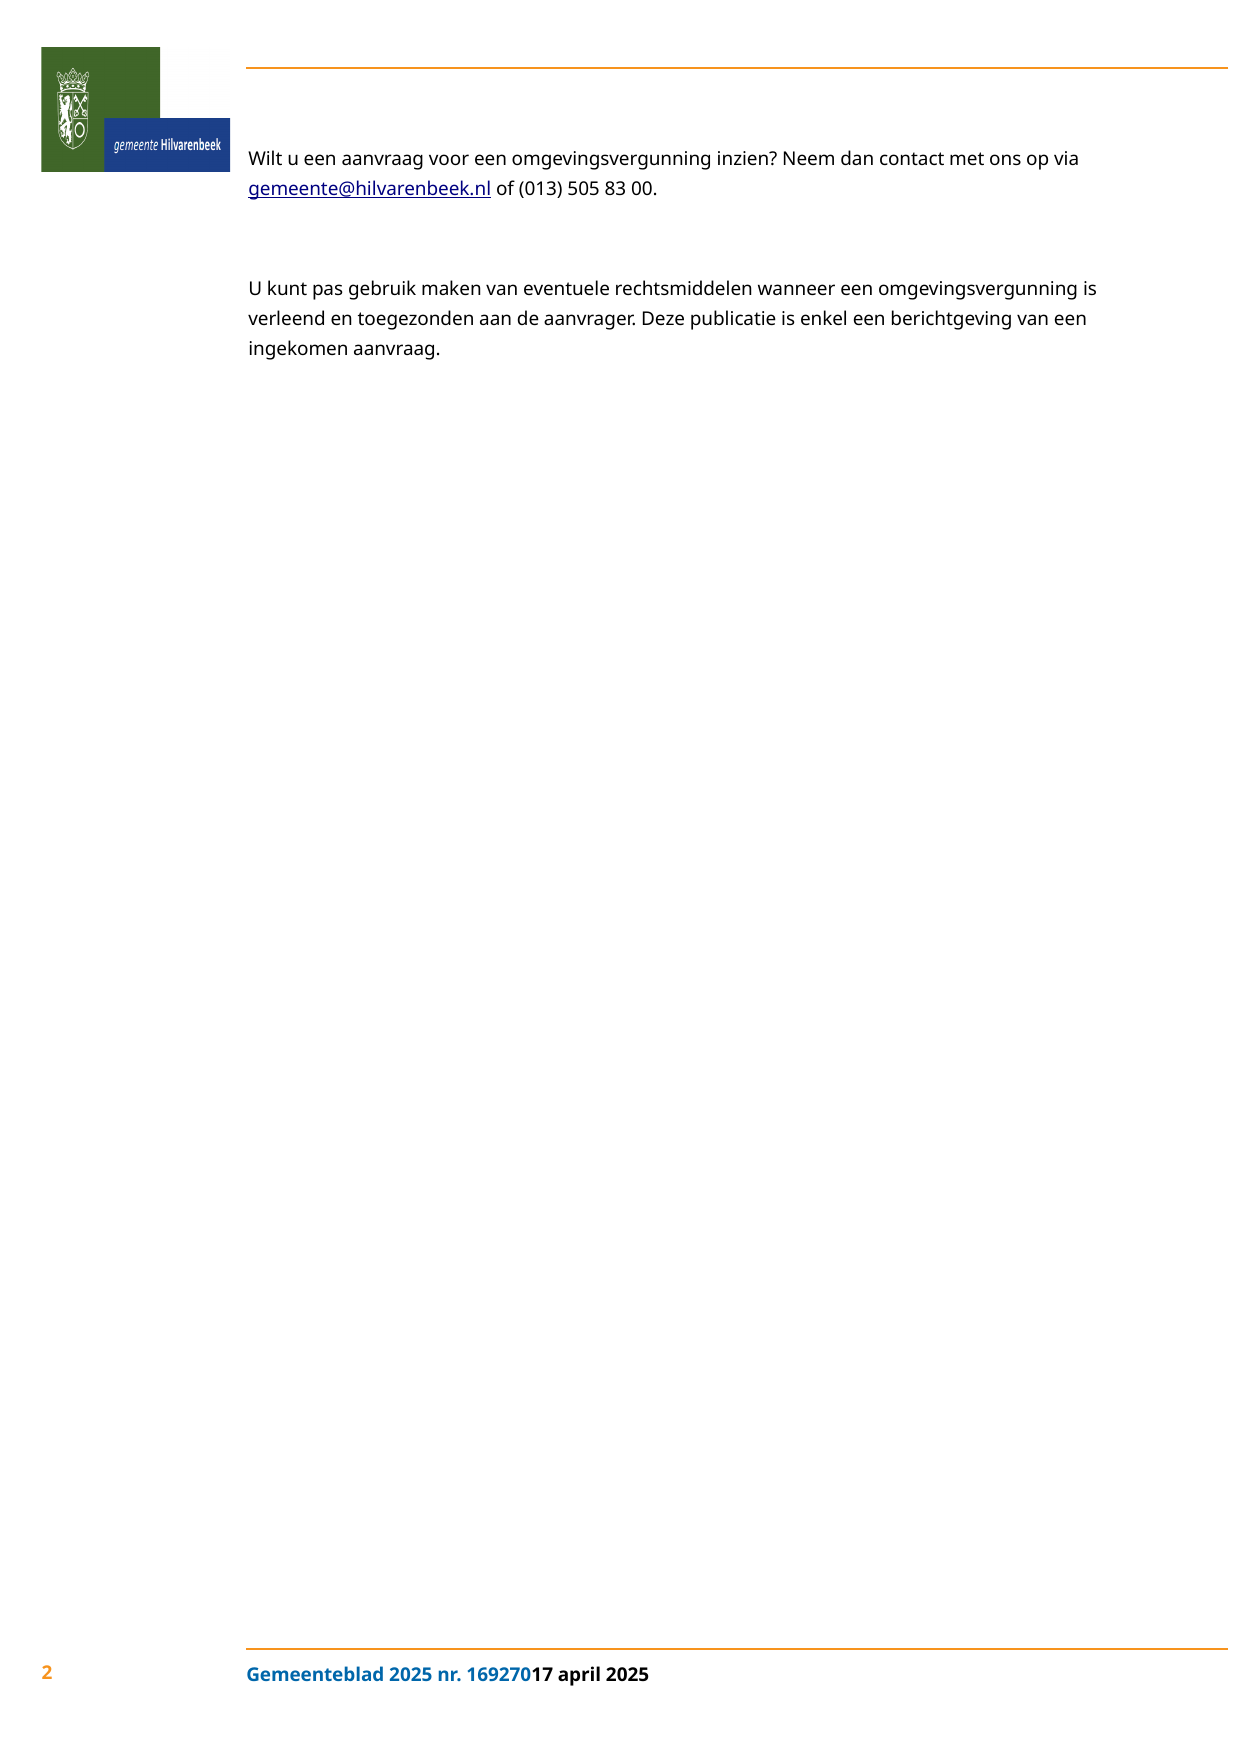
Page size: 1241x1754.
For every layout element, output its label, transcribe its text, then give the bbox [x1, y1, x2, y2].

text U kunt pas gebruik maken van eventuele rechtsmiddelen wanneer een omgevingsvergunning is verleend en toegezonden aan de aanvrager. Deze publicatie is enkel een berichtgeving van een ingekomen aanvraag. [248, 276, 1152, 361]
text Wilt u een aanvraag voor een omgevingsvergunning inzien? Neem dan contact met ons op via gemeente@hilvarenbeek.nl of (013) 505 83 00. [248, 145, 1152, 201]
picture [41, 47, 231, 172]
